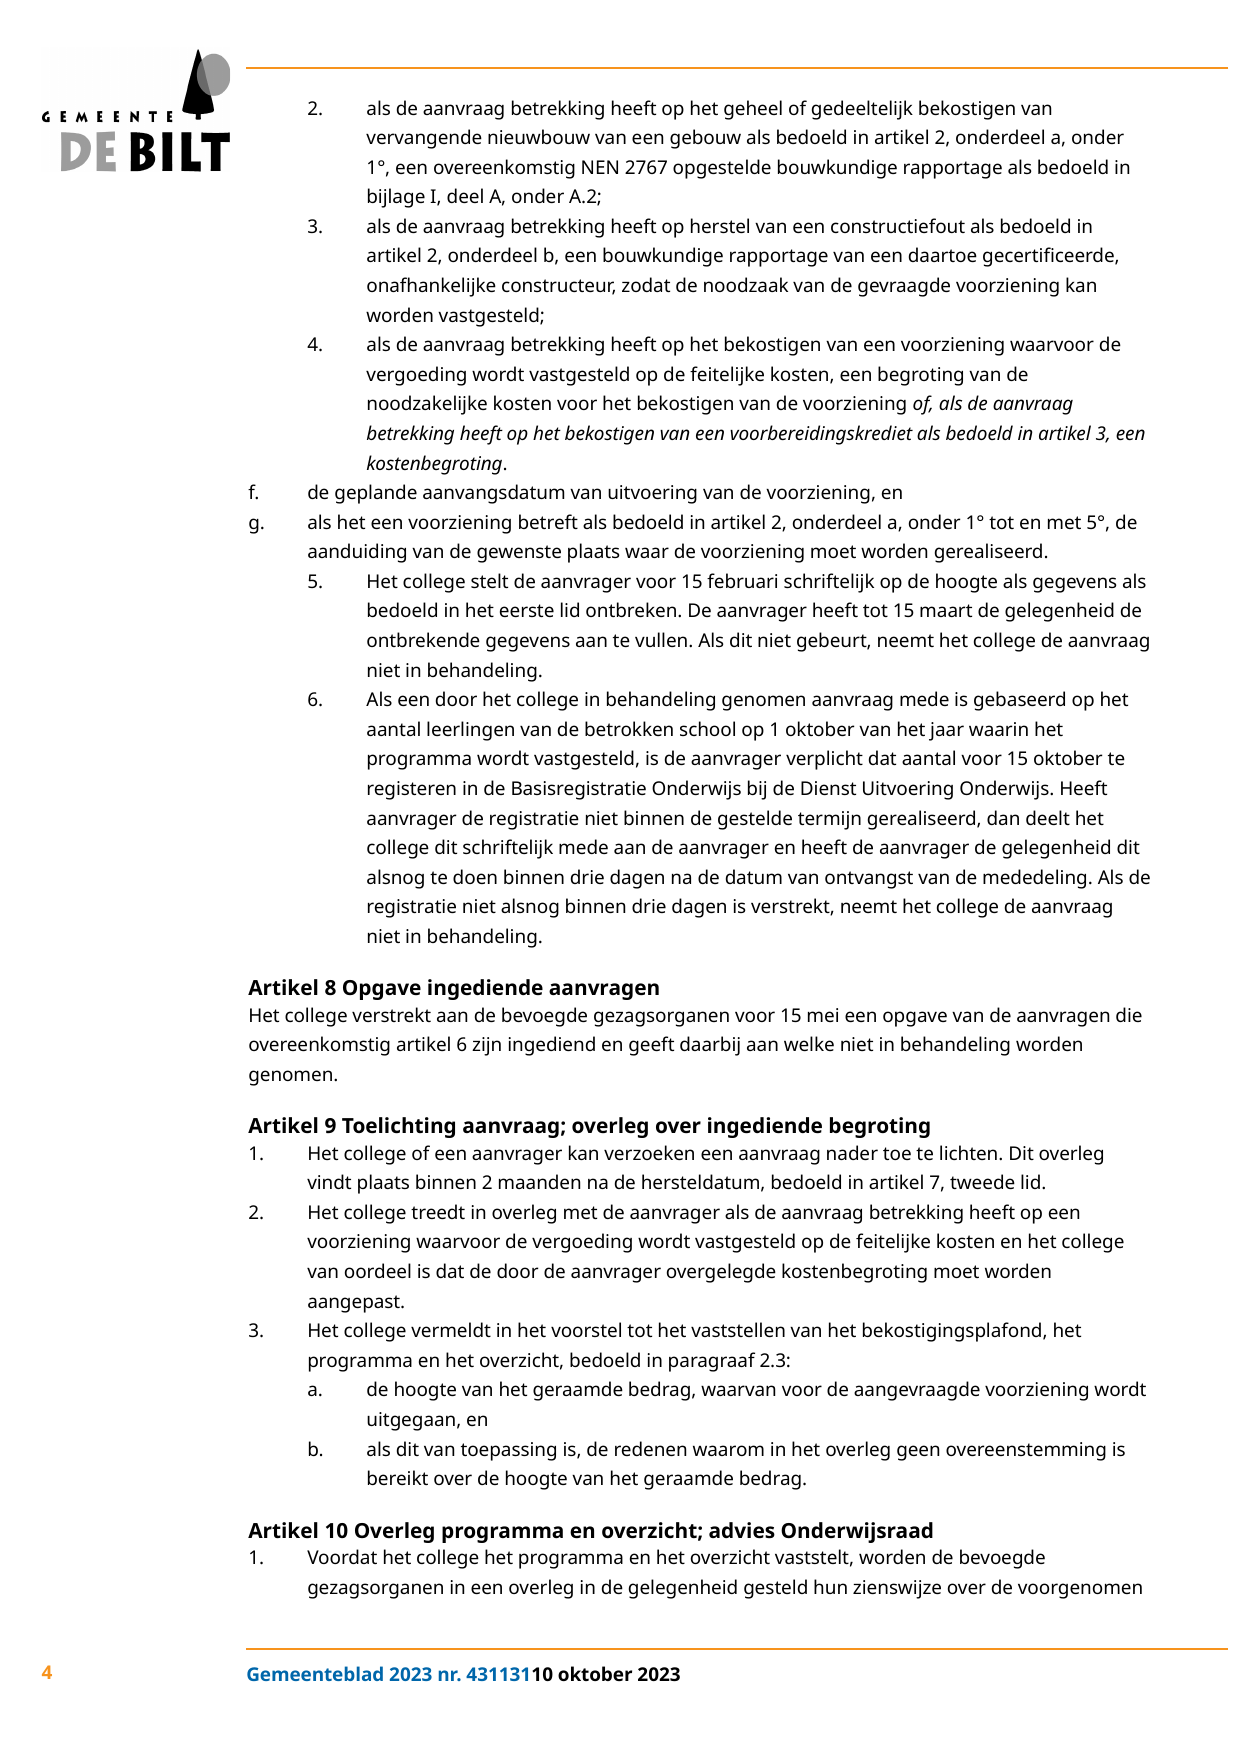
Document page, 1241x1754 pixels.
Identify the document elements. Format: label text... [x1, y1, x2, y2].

list Het college stelt de aanvrager voor 15 februari schriftelijk op de hoogte als gegevens als bedoeld in het eerste lid ontbreken. De aanvrager heeft tot 15 maart de gelegenheid de ontbrekende gegevens aan te vullen. Als dit niet gebeurt, neemt het college de aanvraag niet in behandeling. [307, 568, 1152, 683]
list de hoogte van het geraamde bedrag, waarvan voor de aangevraagde voorziening wordt uitgegaan, en [307, 1377, 1152, 1432]
list als de aanvraag betrekking heeft op herstel van een constructiefout als bedoeld in artikel 2, onderdeel b, een bouwkundige rapportage van een daartoe gecertificeerde, onafhankelijke constructeur, zodat de noodzaak van de gevraagde voorziening kan worden vastgesteld; [307, 213, 1152, 328]
list Het college vermeldt in het voorstel tot het vaststellen van het bekostigingsplafond, het programma en het overzicht, bedoeld in paragraaf 2.3: [248, 1317, 1152, 1373]
list de geplande aanvangsdatum van uitvoering van de voorziening, en [248, 479, 1152, 505]
list als het een voorziening betreft als bedoeld in artikel 2, onderdeel a, onder 1° tot en met 5°, de aanduiding van de gewenste plaats waar de voorziening moet worden gerealiseerd. [248, 509, 1152, 564]
list Voordat het college het programma en het overzicht vaststelt, worden de bevoegde gezagsorganen in een overleg in de gelegenheid gesteld hun zienswijze over de voorgenomen [248, 1544, 1152, 1599]
list als dit van toepassing is, de redenen waarom in het overleg geen overeenstemming is bereikt over de hoogte van het geraamde bedrag. [307, 1436, 1152, 1491]
list Het college treedt in overleg met de aanvrager als de aanvraag betrekking heeft op een voorziening waarvoor de vergoeding wordt vastgesteld op de feitelijke kosten en het college van oordeel is dat de door de aanvrager overgelegde kostenbegroting moet worden aangepast. [248, 1199, 1152, 1314]
list als de aanvraag betrekking heeft op het bekostigen van een voorziening waarvoor de vergoeding wordt vastgesteld op de feitelijke kosten, een begroting van de noodzakelijke kosten voor het bekostigen van de voorziening of, als de aanvraag betrekking heeft op het bekostigen van een voorbereidingskrediet als bedoeld in artikel 3, een kostenbegroting. [307, 331, 1152, 476]
text Het college verstrekt aan de bevoegde gezagsorganen voor 15 mei een opgave van de aanvragen die overeenkomstig artikel 6 zijn ingediend en geeft daarbij aan welke niet in behandeling worden genomen. [248, 1002, 1152, 1087]
text Artikel 9 Toelichting aanvraag; overleg over ingediende begroting [248, 1112, 1152, 1140]
text Artikel 10 Overleg programma en overzicht; advies Onderwijsraad [248, 1516, 1152, 1544]
list als de aanvraag betrekking heeft op het geheel of gedeeltelijk bekostigen van vervangende nieuwbouw van een gebouw als bedoeld in artikel 2, onderdeel a, onder 1°, een overeenkomstig NEN 2767 opgestelde bouwkundige rapportage als bedoeld in bijlage I, deel A, onder A.2; [307, 95, 1152, 209]
picture [41, 47, 231, 172]
text Artikel 8 Opgave ingediende aanvragen [248, 973, 1152, 1002]
list Het college of een aanvrager kan verzoeken een aanvraag nader toe te lichten. Dit overleg vindt plaats binnen 2 maanden na de hersteldatum, bedoeld in artikel 7, tweede lid. [248, 1140, 1152, 1195]
list Als een door het college in behandeling genomen aanvraag mede is gebaseerd op het aantal leerlingen van de betrokken school op 1 oktober van het jaar waarin het programma wordt vastgesteld, is de aanvrager verplicht dat aantal voor 15 oktober te registeren in de Basisregistratie Onderwijs bij de Dienst Uitvoering Onderwijs. Heeft aanvrager de registratie niet binnen de gestelde termijn gerealiseerd, dan deelt het college dit schriftelijk mede aan de aanvrager en heeft de aanvrager de gelegenheid dit alsnog te doen binnen drie dagen na de datum van ontvangst van de mededeling. Als de registratie niet alsnog binnen drie dagen is verstrekt, neemt het college de aanvraag niet in behandeling. [307, 686, 1152, 949]
